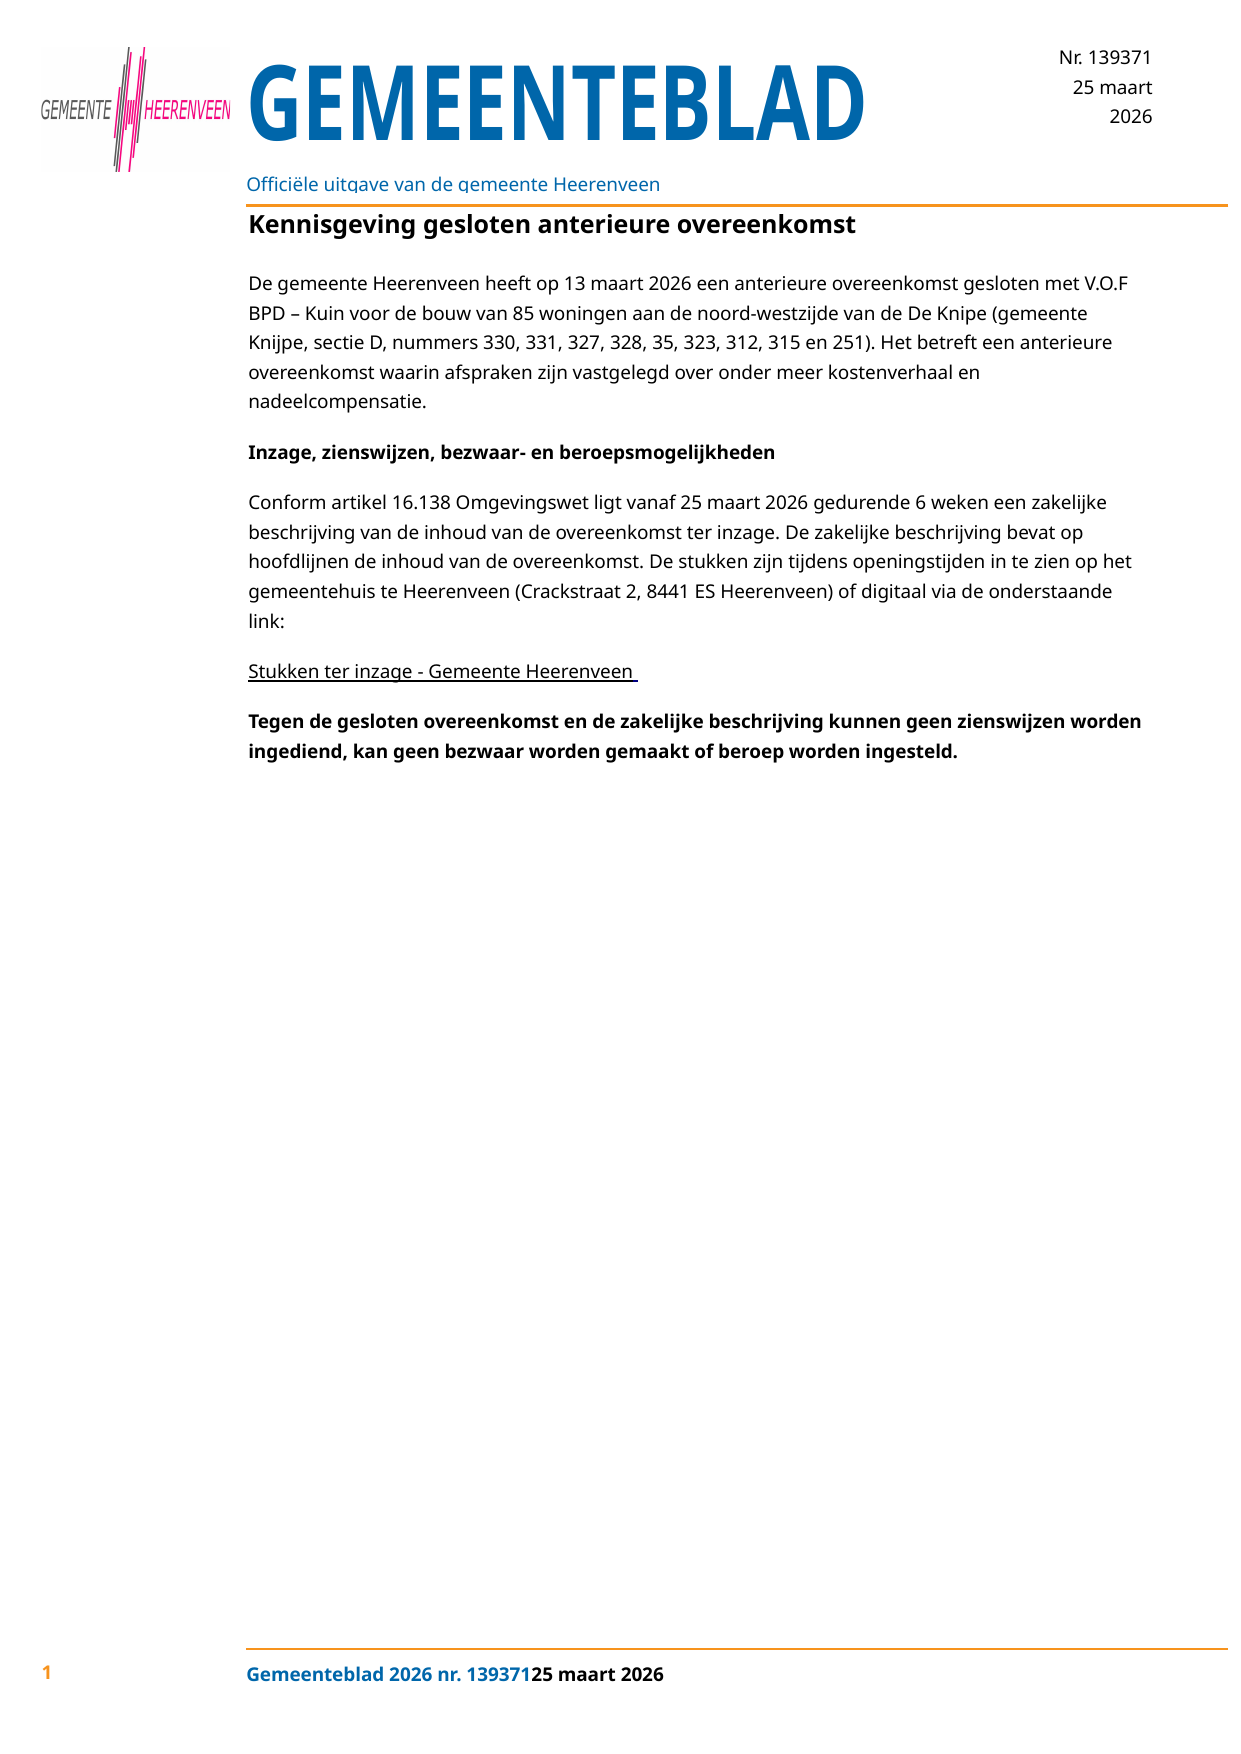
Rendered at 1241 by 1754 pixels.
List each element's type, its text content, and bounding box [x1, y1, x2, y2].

text De gemeente Heerenveen heeft op 13 maart 2026 een anterieure overeenkomst gesloten met V.O.F BPD – Kuin voor de bouw van 85 woningen aan de noord-westzijde van de De Knipe (gemeente Knijpe, sectie D, nummers 330, 331, 327, 328, 35, 323, 312, 315 en 251). Het betreft een anterieure overeenkomst waarin afspraken zijn vastgelegd over onder meer kostenverhaal en nadeelcompensatie. [248, 270, 1152, 414]
text Tegen de gesloten overeenkomst en de zakelijke beschrijving kunnen geen zienswijzen worden ingediend, kan geen bezwaar worden gemaakt of beroep worden ingesteld. [248, 709, 1152, 764]
text Kennisgeving gesloten anterieure overeenkomst [248, 207, 1152, 241]
text Conform artikel 16.138 Omgevingswet ligt vanaf 25 maart 2026 gedurende 6 weken een zakelijke beschrijving van de inhoud van de overeenkomst ter inzage. De zakelijke beschrijving bevat op hoofdlijnen de inhoud van de overeenkomst. De stukken zijn tijdens openingstijden in te zien op het gemeentehuis te Heerenveen (Crackstraat 2, 8441 ES Heerenveen) of digitaal via de onderstaande link: [248, 489, 1152, 633]
picture [41, 47, 231, 172]
text Inzage, zienswijzen, bezwaar- en beroepsmogelijkheden [248, 439, 1152, 465]
text Stukken ter inzage - Gemeente Heerenveen [248, 658, 1152, 684]
